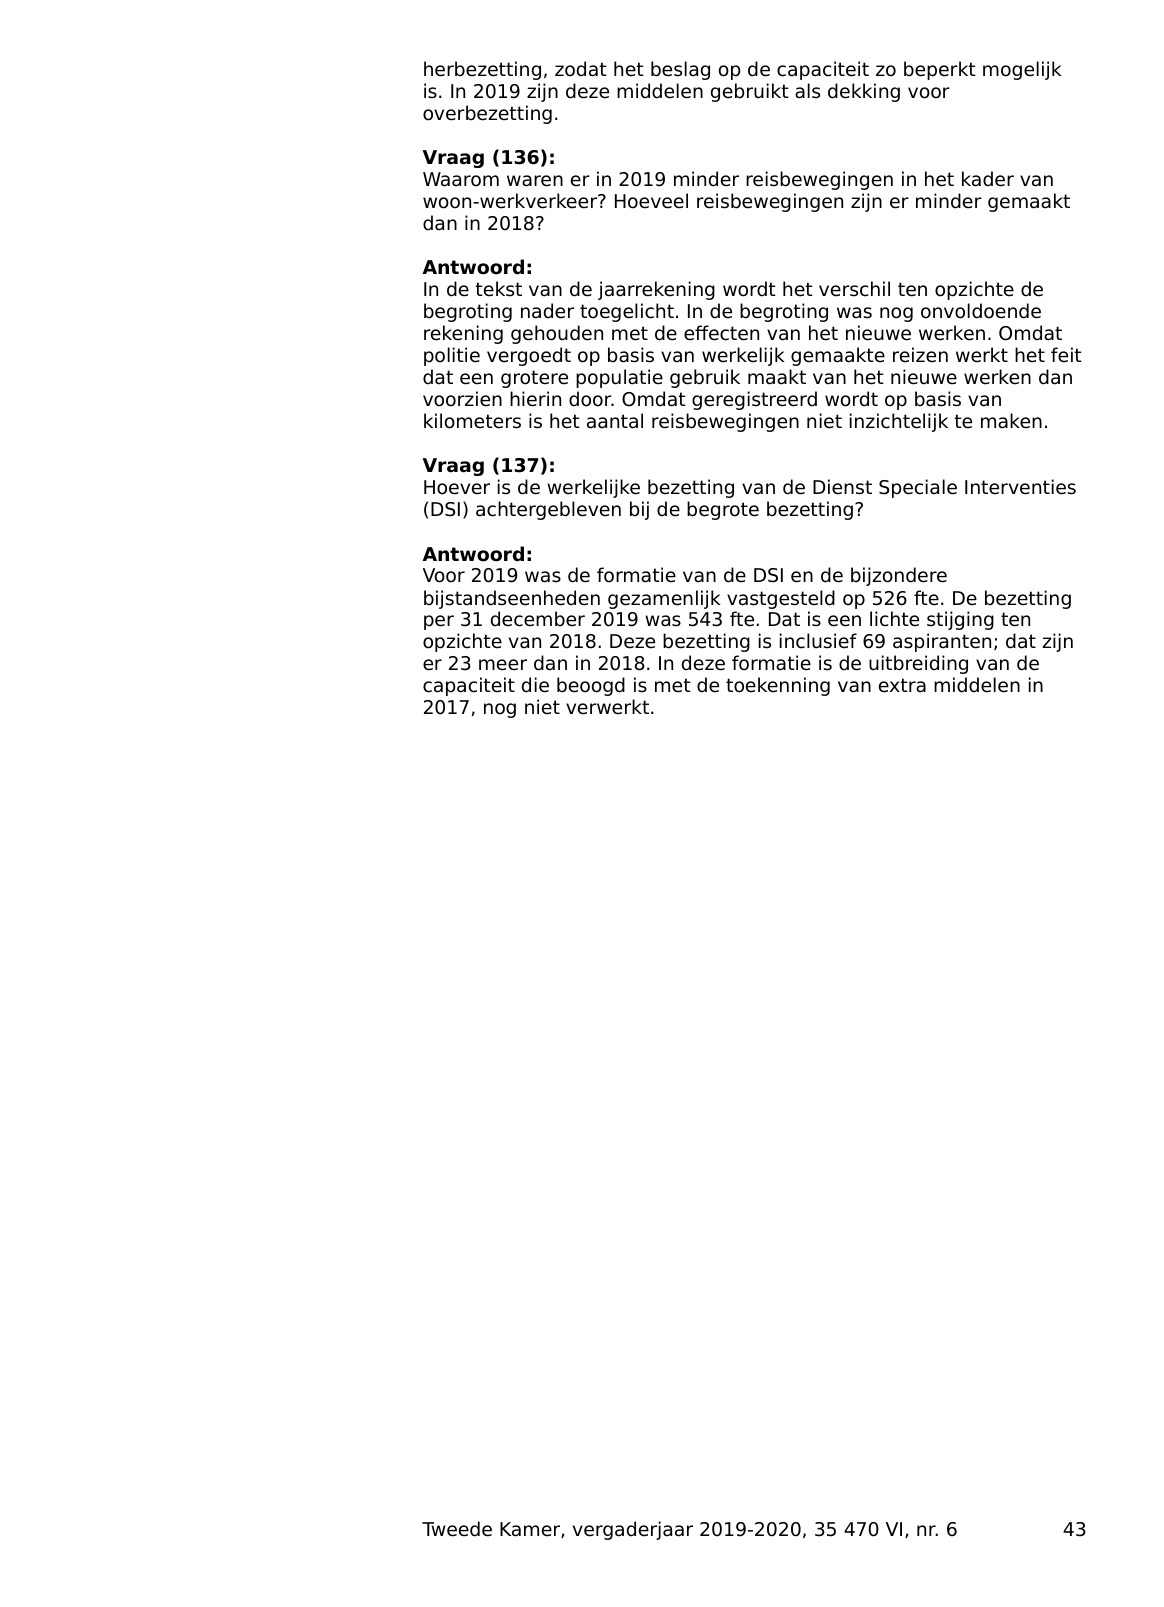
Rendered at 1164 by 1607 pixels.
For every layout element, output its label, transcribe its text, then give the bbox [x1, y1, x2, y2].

text Voor 2019 was de formatie van de DSI en de bijzondere bijstandseenheden gezamenlijk vastgesteld op 526 fte. De bezetting per 31 december 2019 was 543 fte. Dat is een lichte stijging ten opzichte van 2018. Deze bezetting is inclusief 69 aspiranten; dat zijn er 23 meer dan in 2018. In deze formatie is de uitbreiding van de capaciteit die beoogd is met de toekenning van extra middelen in 2017, nog niet verwerkt. [422, 565, 1087, 719]
subtitle Vraag (136): [422, 147, 1087, 169]
subtitle Antwoord: [422, 257, 1087, 279]
text herbezetting, zodat het beslag op de capaciteit zo beperkt mogelijk is. In 2019 zijn deze middelen gebruikt als dekking voor overbezetting. [422, 59, 1087, 125]
subtitle Vraag (137): [422, 455, 1087, 477]
text Hoever is de werkelijke bezetting van de Dienst Speciale Interventies (DSI) achtergebleven bij de begrote bezetting? [422, 477, 1087, 521]
text In de tekst van de jaarrekening wordt het verschil ten opzichte de begroting nader toegelicht. In de begroting was nog onvoldoende rekening gehouden met de effecten van het nieuwe werken. Omdat politie vergoedt op basis van werkelijk gemaakte reizen werkt het feit dat een grotere populatie gebruik maakt van het nieuwe werken dan voorzien hierin door. Omdat geregistreerd wordt op basis van kilometers is het aantal reisbewegingen niet inzichtelijk te maken. [422, 279, 1087, 433]
subtitle Antwoord: [422, 543, 1087, 565]
text Waarom waren er in 2019 minder reisbewegingen in het kader van woon-werkverkeer? Hoeveel reisbewegingen zijn er minder gemaakt dan in 2018? [422, 169, 1087, 235]
